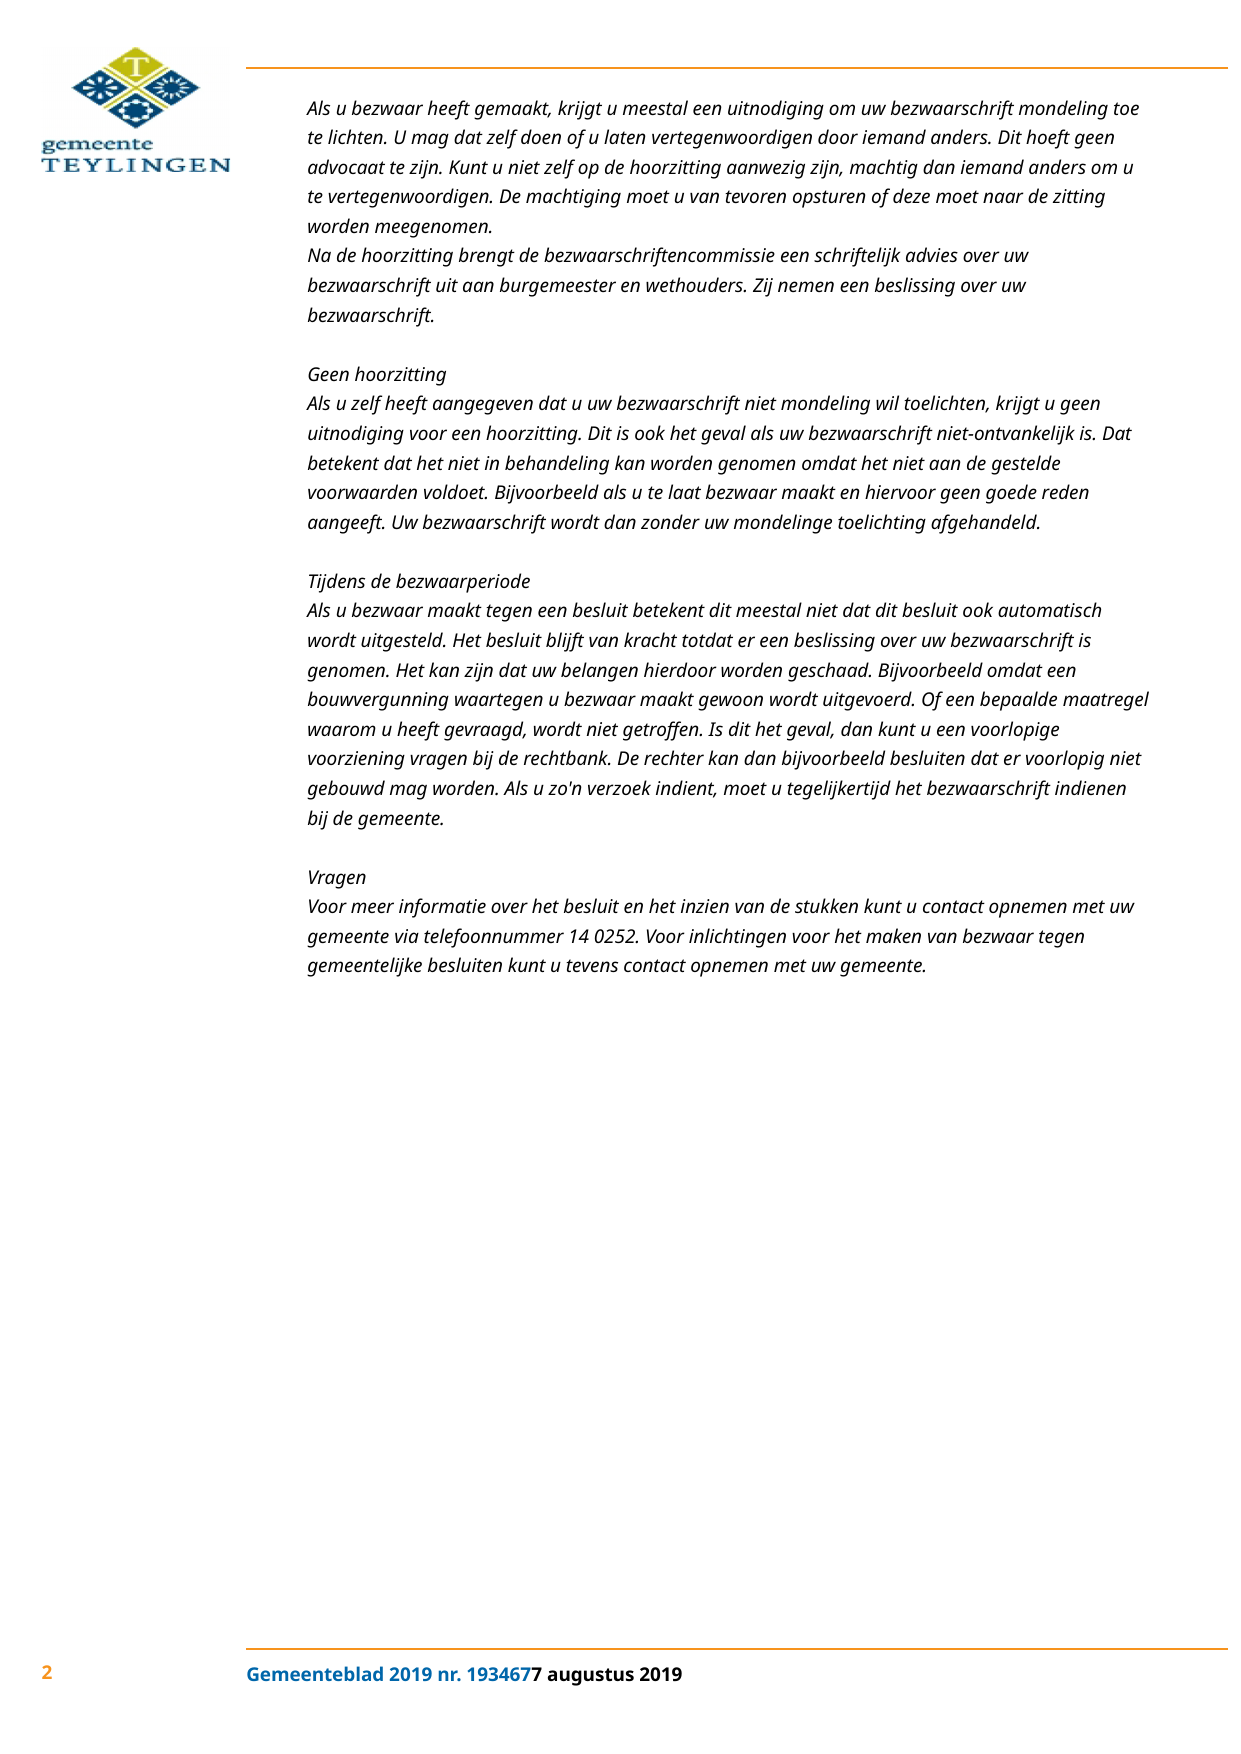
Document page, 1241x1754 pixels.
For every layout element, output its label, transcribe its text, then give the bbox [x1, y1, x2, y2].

list Tijdens de bezwaarperiode [248, 568, 1152, 594]
list Vragen [248, 864, 1152, 890]
list Als u bezwaar heeft gemaakt, krijgt u meestal een uitnodiging om uw bezwaarschrift mondeling toe te lichten. U mag dat zelf doen of u laten vertegenwoordigen door iemand anders. Dit hoeft geen advocaat te zijn. Kunt u niet zelf op de hoorzitting aanwezig zijn, machtig dan iemand anders om u te vertegenwoordigen. De machtiging moet u van tevoren opsturen of deze moet naar de zitting worden meegenomen. [248, 95, 1152, 239]
list Na de hoorzitting brengt de bezwaarschriftencommissie een schriftelijk advies over uw bezwaarschrift uit aan burgemeester en wethouders. Zij nemen een beslissing over uw bezwaarschrift. [248, 243, 1152, 328]
list Voor meer informatie over het besluit en het inzien van de stukken kunt u contact opnemen met uw gemeente via telefoonnummer 14 0252. Voor inlichtingen voor het maken van bezwaar tegen gemeentelijke besluiten kunt u tevens contact opnemen met uw gemeente. [248, 893, 1152, 978]
picture [41, 47, 231, 172]
list Als u bezwaar maakt tegen een besluit betekent dit meestal niet dat dit besluit ook automatisch wordt uitgesteld. Het besluit blijft van kracht totdat er een beslissing over uw bezwaarschrift is genomen. Het kan zijn dat uw belangen hierdoor worden geschaad. Bijvoorbeeld omdat een bouwvergunning waartegen u bezwaar maakt gewoon wordt uitgevoerd. Of een bepaalde maatregel waarom u heeft gevraagd, wordt niet getroffen. Is dit het geval, dan kunt u een voorlopige voorziening vragen bij de rechtbank. De rechter kan dan bijvoorbeeld besluiten dat er voorlopig niet gebouwd mag worden. Als u zo'n verzoek indient, moet u tegelijkertijd het bezwaarschrift indienen bij de gemeente. [248, 598, 1152, 831]
list Als u zelf heeft aangegeven dat u uw bezwaarschrift niet mondeling wil toelichten, krijgt u geen uitnodiging voor een hoorzitting. Dit is ook het geval als uw bezwaarschrift niet-ontvankelijk is. Dat betekent dat het niet in behandeling kan worden genomen omdat het niet aan de gestelde voorwaarden voldoet. Bijvoorbeeld als u te laat bezwaar maakt en hiervoor geen goede reden aangeeft. Uw bezwaarschrift wordt dan zonder uw mondelinge toelichting afgehandeld. [248, 391, 1152, 535]
list Geen hoorzitting [248, 361, 1152, 387]
